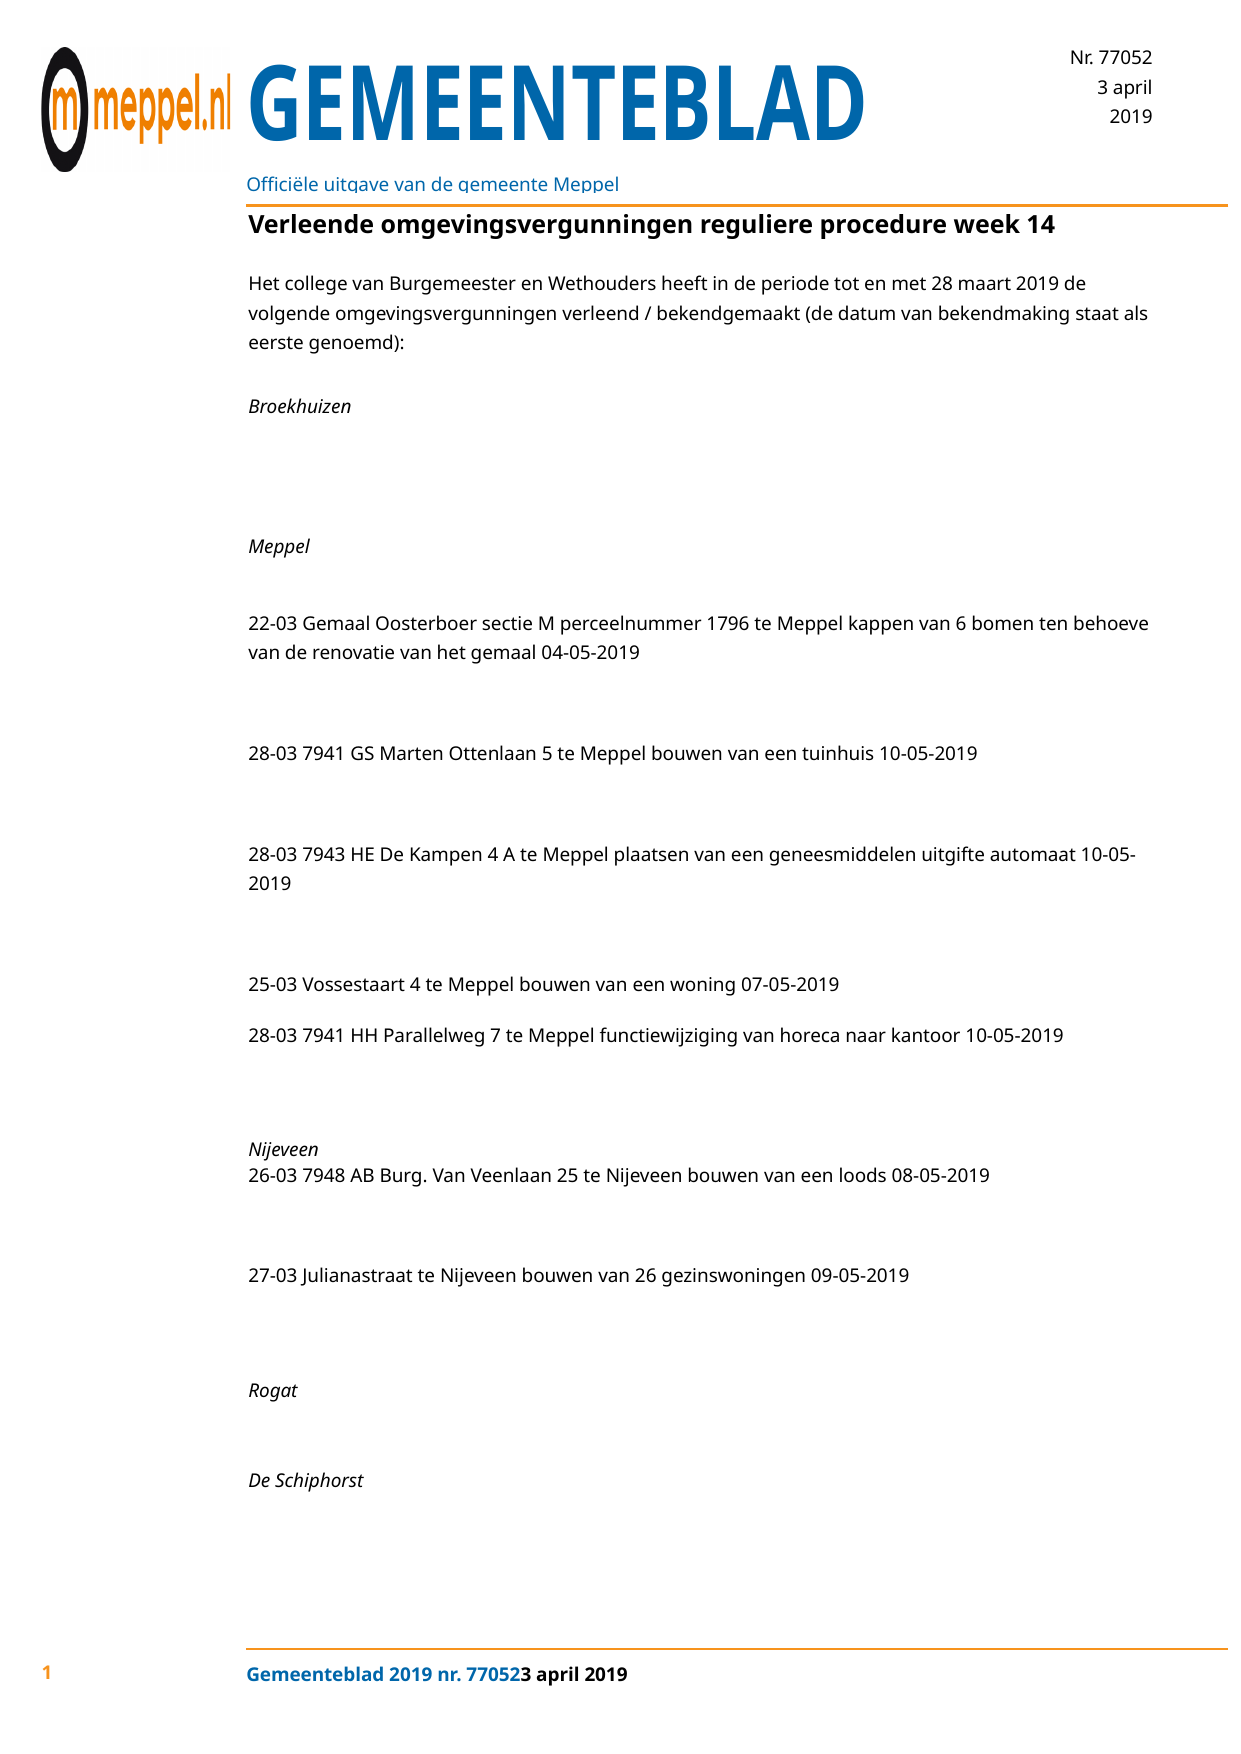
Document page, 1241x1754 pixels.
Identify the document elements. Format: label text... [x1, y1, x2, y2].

text 26-03 7948 AB Burg. Van Veenlaan 25 te Nijeveen bouwen van een loods 08-05-2019 [248, 1162, 1152, 1188]
text 28-03 7941 HH Parallelweg 7 te Meppel functiewijziging van horeca naar kantoor 10-05-2019 [248, 1022, 1152, 1047]
text 28-03 7941 GS Marten Ottenlaan 5 te Meppel bouwen van een tuinhuis 10-05-2019 [248, 740, 1152, 766]
text 28-03 7943 HE De Kampen 4 A te Meppel plaatsen van een geneesmiddelen uitgifte automaat 10-05-2019 [248, 841, 1152, 896]
text Verleende omgevingsvergunningen reguliere procedure week 14 [248, 207, 1152, 241]
text Meppel [248, 533, 1152, 559]
text Broekhuizen [248, 393, 1152, 419]
picture [41, 47, 231, 172]
text 25-03 Vossestaart 4 te Meppel bouwen van een woning 07-05-2019 [248, 971, 1152, 997]
text 22-03 Gemaal Oosterboer sectie M perceelnummer 1796 te Meppel kappen van 6 bomen ten behoeve van de renovatie van het gemaal 04-05-2019 [248, 610, 1152, 665]
text 27-03 Julianastraat te Nijeveen bouwen van 26 gezinswoningen 09-05-2019 [248, 1263, 1152, 1288]
text Rogat [248, 1377, 1152, 1403]
text Het college van Burgemeester en Wethouders heeft in de periode tot en met 28 maart 2019 de volgende omgevingsvergunningen verleend / bekendgemaakt (de datum van bekendmaking staat als eerste genoemd): [248, 270, 1152, 355]
text De Schiphorst [248, 1467, 1152, 1492]
text Nijeveen [248, 1136, 1152, 1162]
